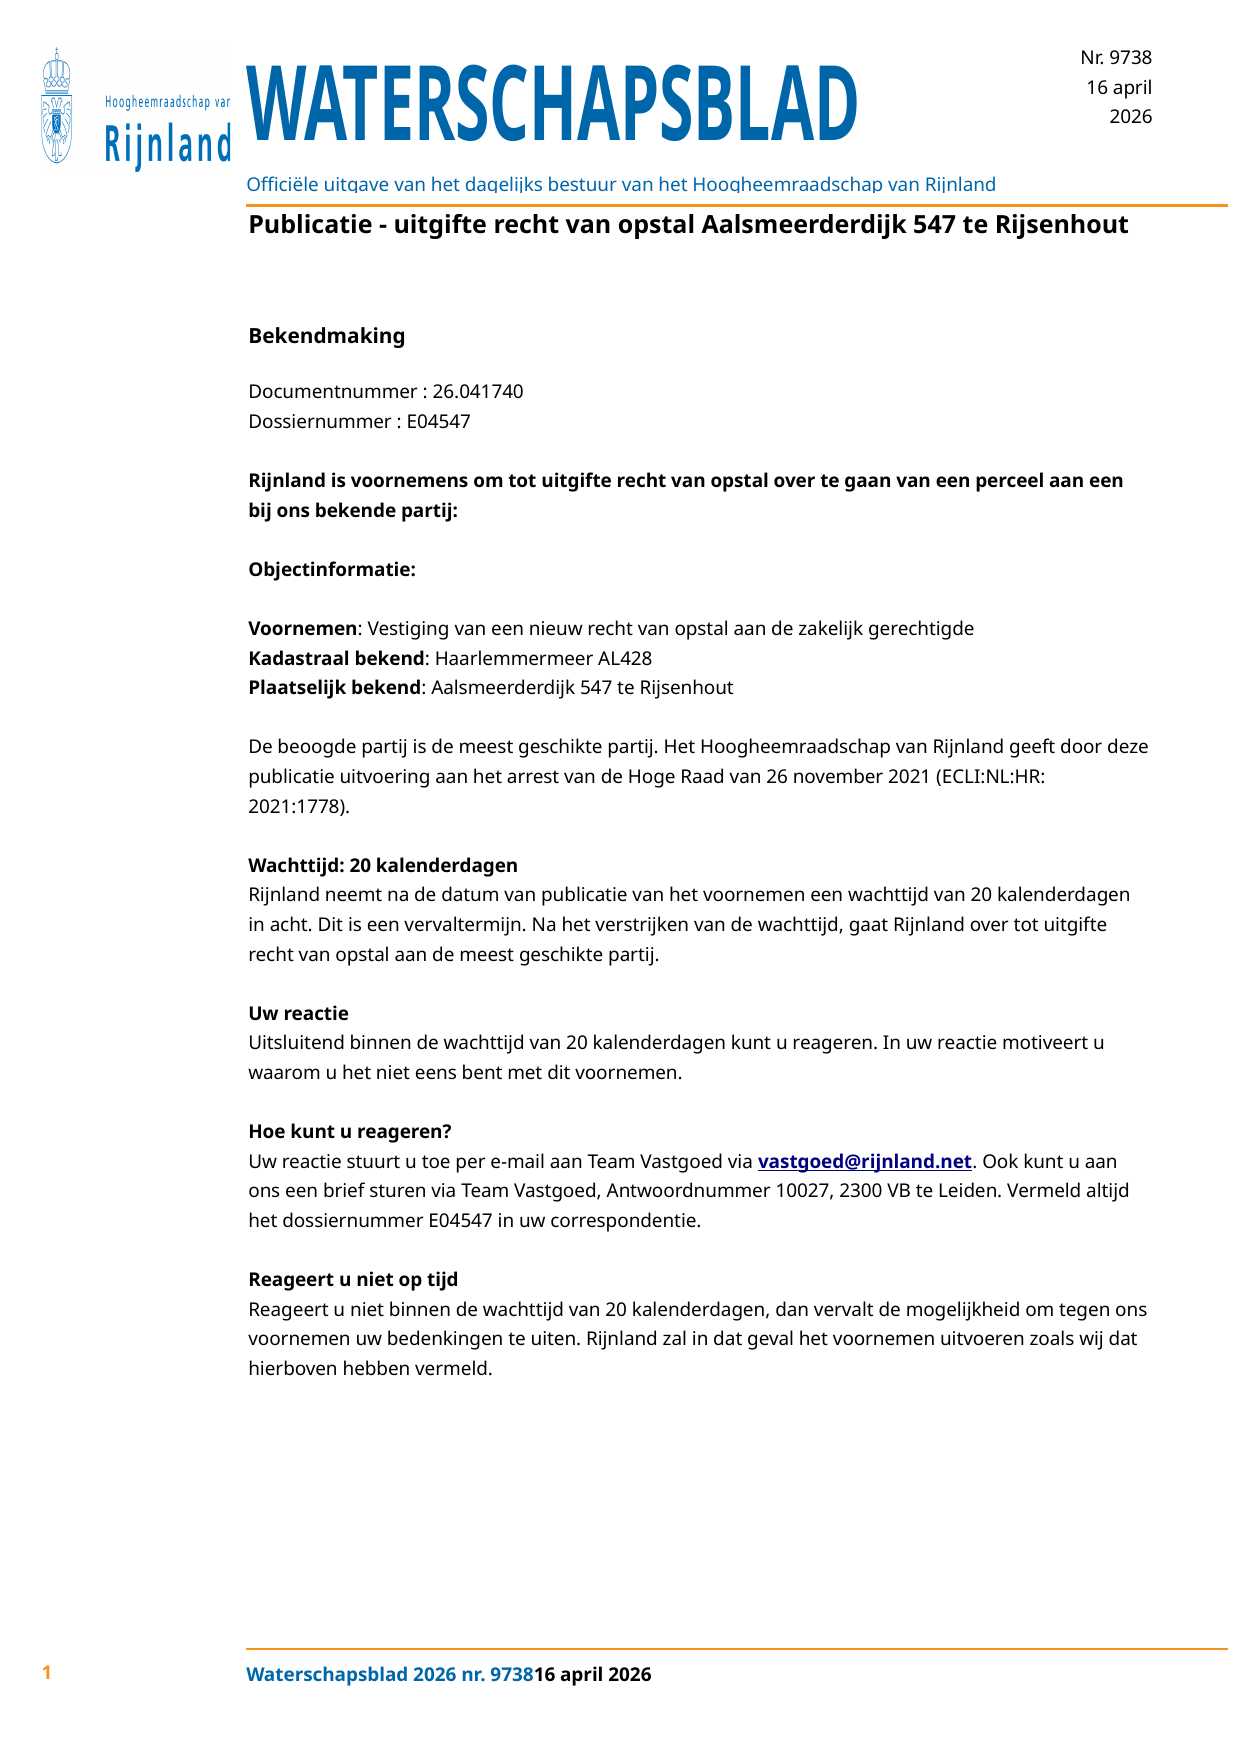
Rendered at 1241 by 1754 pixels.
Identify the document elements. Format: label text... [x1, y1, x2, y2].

text Rijnland neemt na de datum van publicatie van het voornemen een wachttijd van 20 kalenderdagen in acht. Dit is een vervaltermijn. Na het verstrijken van de wachttijd, gaat Rijnland over tot uitgifte recht van opstal aan de meest geschikte partij. [248, 882, 1152, 967]
text Uitsluitend binnen de wachttijd van 20 kalenderdagen kunt u reageren. In uw reactie motiveert u waarom u het niet eens bent met dit voornemen. [248, 1029, 1152, 1085]
picture [41, 47, 231, 172]
text Plaatselijk bekend: Aalsmeerderdijk 547 te Rijsenhout [248, 674, 1152, 700]
text Kadastraal bekend: Haarlemmermeer AL428 [248, 645, 1152, 671]
text Uw reactie stuurt u toe per e-mail aan Team Vastgoed via vastgoed@rijnland.net. Ook kunt u aan ons een brief sturen via Team Vastgoed, Antwoordnummer 10027, 2300 VB te Leiden. Vermeld altijd het dossiernummer E04547 in uw correspondentie. [248, 1148, 1152, 1233]
text Publicatie - uitgifte recht van opstal Aalsmeerderdijk 547 te Rijsenhout [248, 207, 1152, 241]
text Reageert u niet op tijd [248, 1266, 1152, 1292]
text Voornemen: Vestiging van een nieuw recht van opstal aan de zakelijk gerechtigde [248, 615, 1152, 641]
text Hoe kunt u reageren? [248, 1118, 1152, 1144]
text Uw reactie [248, 1000, 1152, 1026]
text Reageert u niet binnen de wachttijd van 20 kalenderdagen, dan vervalt de mogelijkheid om tegen ons voornemen uw bedenkingen te uiten. Rijnland zal in dat geval het voornemen uitvoeren zoals wij dat hierboven hebben vermeld. [248, 1296, 1152, 1381]
text Wachttijd: 20 kalenderdagen [248, 852, 1152, 878]
text Dossiernummer : E04547 [248, 408, 1152, 434]
text Documentnummer : 26.041740 [248, 379, 1152, 404]
text Objectinformatie: [248, 556, 1152, 582]
text Bekendmaking [248, 321, 1152, 349]
text De beoogde partij is de meest geschikte partij. Het Hoogheemraadschap van Rijnland geeft door deze publicatie uitvoering aan het arrest van de Hoge Raad van 26 november 2021 (ECLI:NL:HR: 2021:1778). [248, 734, 1152, 819]
text Rijnland is voornemens om tot uitgifte recht van opstal over te gaan van een perceel aan een bij ons bekende partij: [248, 467, 1152, 523]
